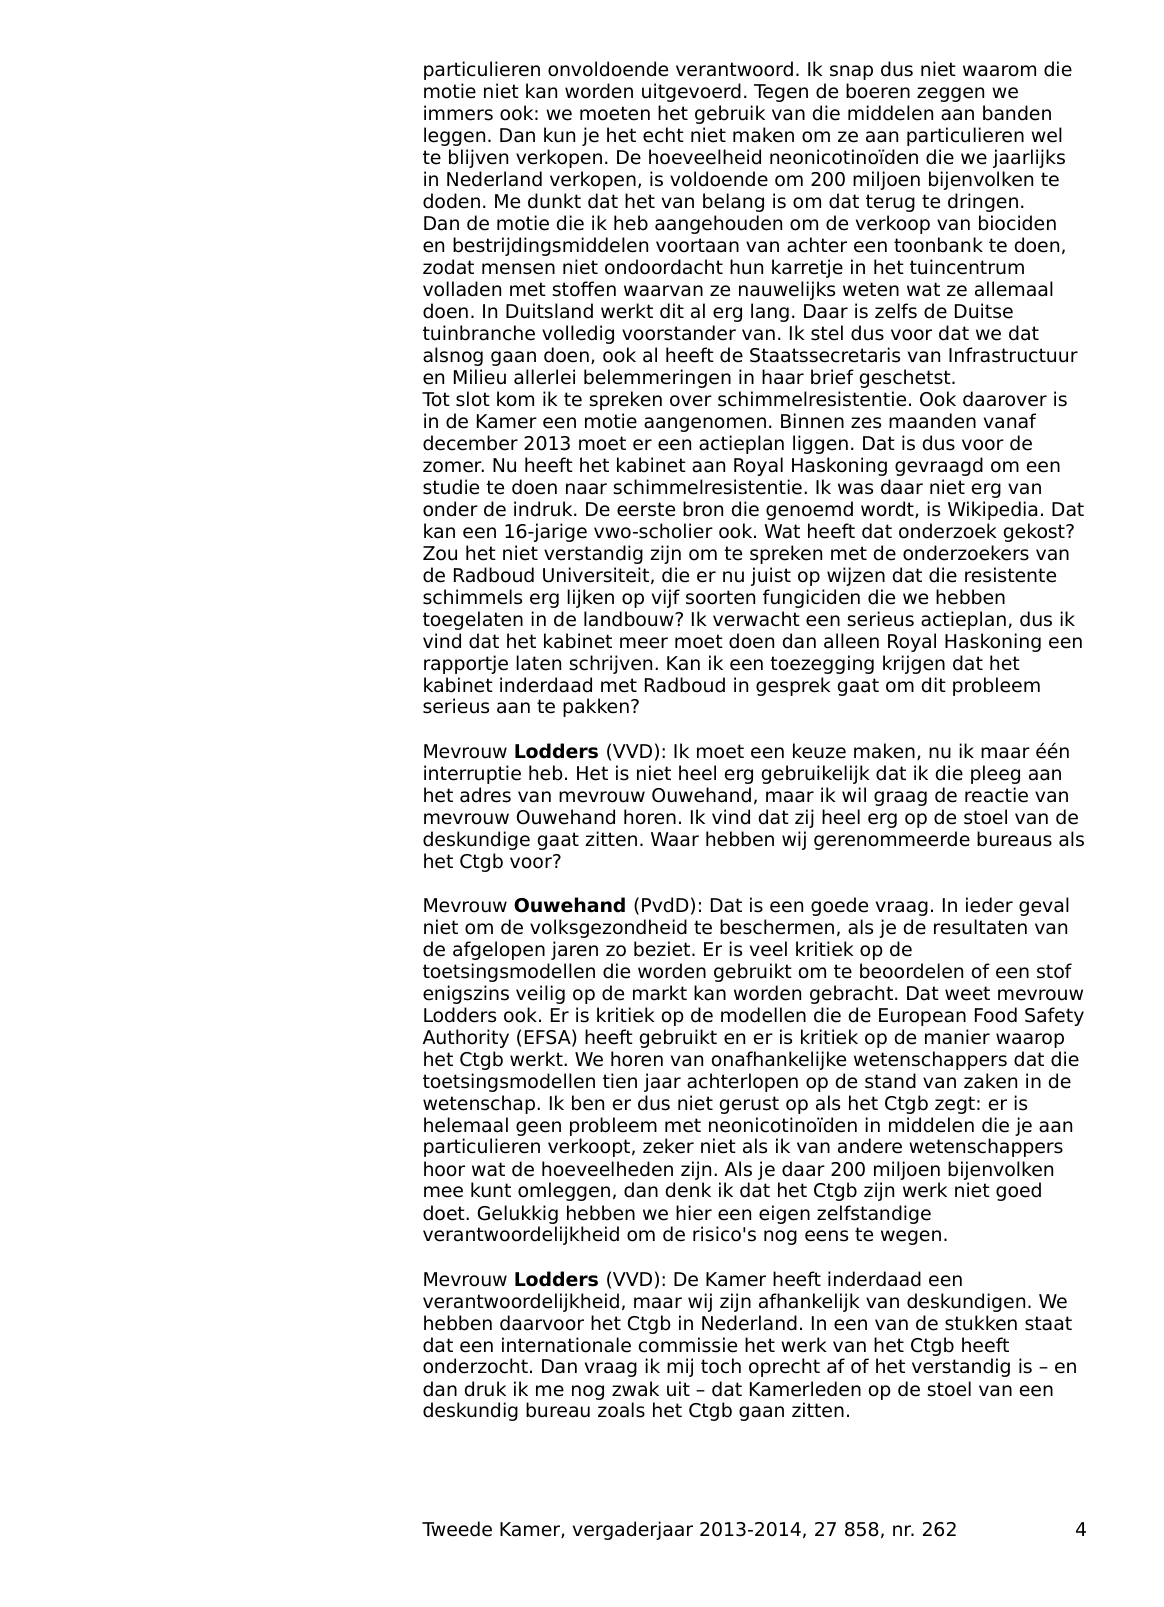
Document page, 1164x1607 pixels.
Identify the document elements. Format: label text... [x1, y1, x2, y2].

text Mevrouw Ouwehand (PvdD): Dat is een goede vraag. In ieder geval niet om de volksgezondheid te beschermen, als je de resultaten van de afgelopen jaren zo beziet. Er is veel kritiek op de toetsingsmodellen die worden gebruikt om te beoordelen of een stof enigszins veilig op de markt kan worden gebracht. Dat weet mevrouw Lodders ook. Er is kritiek op de modellen die de European Food Safety Authority (EFSA) heeft gebruikt en er is kritiek op de manier waarop het Ctgb werkt. We horen van onafhankelijke wetenschappers dat die toetsingsmodellen tien jaar achterlopen op de stand van zaken in de wetenschap. Ik ben er dus niet gerust op als het Ctgb zegt: er is helemaal geen probleem met neonicotinoïden in middelen die je aan particulieren verkoopt, zeker niet als ik van andere wetenschappers hoor wat de hoeveelheden zijn. Als je daar 200 miljoen bijenvolken mee kunt omleggen, dan denk ik dat het Ctgb zijn werk niet goed doet. Gelukkig hebben we hier een eigen zelfstandige verantwoordelijkheid om de risico's nog eens te wegen. [422, 895, 1087, 1246]
text Mevrouw Lodders (VVD): De Kamer heeft inderdaad een verantwoordelijkheid, maar wij zijn afhankelijk van deskundigen. We hebben daarvoor het Ctgb in Nederland. In een van de stukken staat dat een internationale commissie het werk van het Ctgb heeft onderzocht. Dan vraag ik mij toch oprecht af of het verstandig is – en dan druk ik me nog zwak uit – dat Kamerleden op de stoel van een deskundig bureau zoals het Ctgb gaan zitten. [422, 1268, 1087, 1422]
text Tot slot kom ik te spreken over schimmelresistentie. Ook daarover is in de Kamer een motie aangenomen. Binnen zes maanden vanaf december 2013 moet er een actieplan liggen. Dat is dus voor de zomer. Nu heeft het kabinet aan Royal Haskoning gevraagd om een studie te doen naar schimmelresistentie. Ik was daar niet erg van onder de indruk. De eerste bron die genoemd wordt, is Wikipedia. Dat kan een 16-jarige vwo-scholier ook. Wat heeft dat onderzoek gekost? Zou het niet verstandig zijn om te spreken met de onderzoekers van de Radboud Universiteit, die er nu juist op wijzen dat die resistente schimmels erg lijken op vijf soorten fungiciden die we hebben toegelaten in de landbouw? Ik verwacht een serieus actieplan, dus ik vind dat het kabinet meer moet doen dan alleen Royal Haskoning een rapportje laten schrijven. Kan ik een toezegging krijgen dat het kabinet inderdaad met Radboud in gesprek gaat om dit probleem serieus aan te pakken? [422, 389, 1087, 718]
text Mevrouw Lodders (VVD): Ik moet een keuze maken, nu ik maar één interruptie heb. Het is niet heel erg gebruikelijk dat ik die pleeg aan het adres van mevrouw Ouwehand, maar ik wil graag de reactie van mevrouw Ouwehand horen. Ik vind dat zij heel erg op de stoel van de deskundige gaat zitten. Waar hebben wij gerenommeerde bureaus als het Ctgb voor? [422, 741, 1087, 872]
text Dan de motie die ik heb aangehouden om de verkoop van biociden en bestrijdingsmiddelen voortaan van achter een toonbank te doen, zodat mensen niet ondoordacht hun karretje in het tuincentrum volladen met stoffen waarvan ze nauwelijks weten wat ze allemaal doen. In Duitsland werkt dit al erg lang. Daar is zelfs de Duitse tuinbranche volledig voorstander van. Ik stel dus voor dat we dat alsnog gaan doen, ook al heeft de Staatssecretaris van Infrastructuur en Milieu allerlei belemmeringen in haar brief geschetst. [422, 213, 1087, 389]
text particulieren onvoldoende verantwoord. Ik snap dus niet waarom die motie niet kan worden uitgevoerd. Tegen de boeren zeggen we immers ook: we moeten het gebruik van die middelen aan banden leggen. Dan kun je het echt niet maken om ze aan particulieren wel te blijven verkopen. De hoeveelheid neonicotinoïden die we jaarlijks in Nederland verkopen, is voldoende om 200 miljoen bijenvolken te doden. Me dunkt dat het van belang is om dat terug te dringen. [422, 59, 1087, 213]
